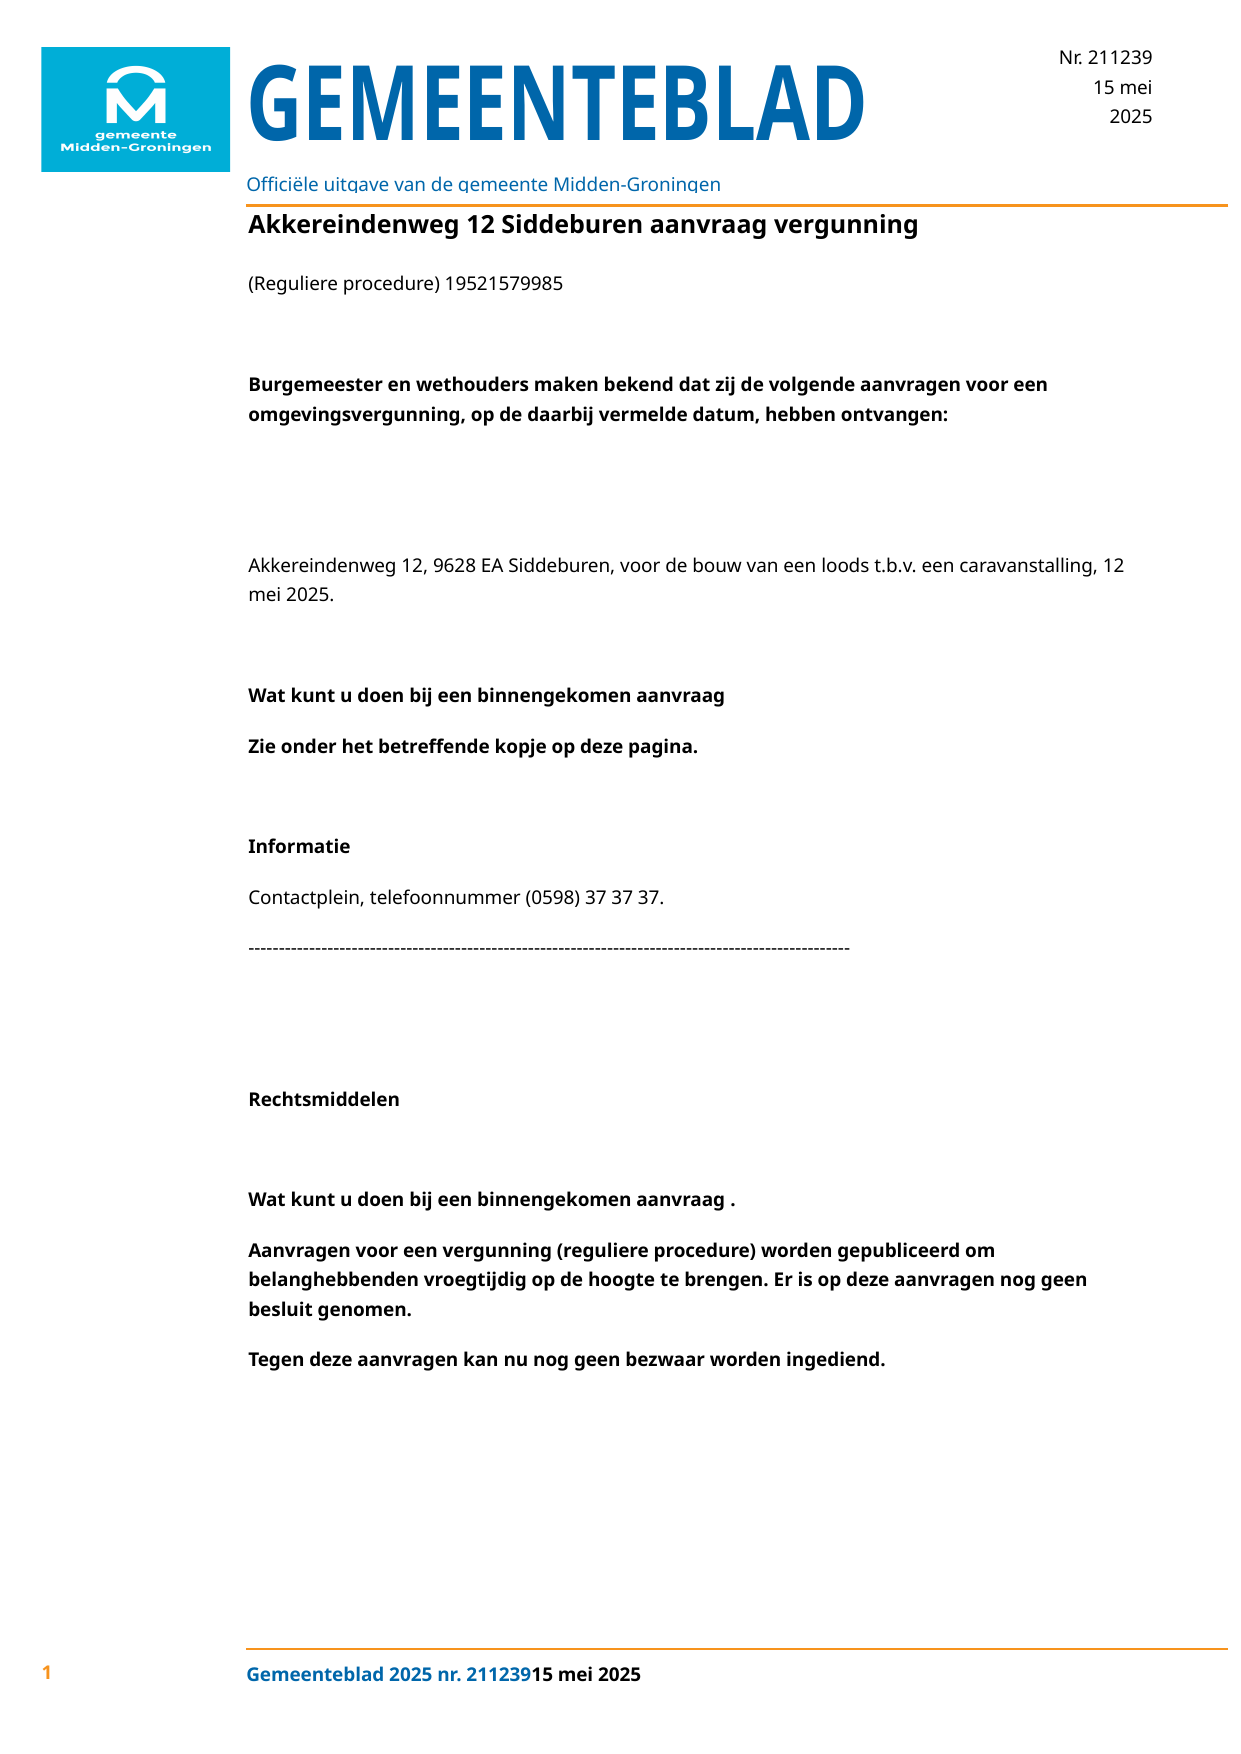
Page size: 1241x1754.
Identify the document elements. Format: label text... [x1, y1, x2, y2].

text Akkereindenweg 12 Siddeburen aanvraag vergunning [248, 207, 1152, 241]
picture [107, 89, 165, 122]
text Tegen deze aanvragen kan nu nog geen bezwaar worden ingediend. [248, 1347, 1152, 1372]
picture [108, 66, 164, 82]
text Akkereindenweg 12, 9628 EA Siddeburen, voor de bouw van een loods t.b.v. een caravanstalling, 12 mei 2025. [248, 552, 1152, 607]
picture [184, 146, 190, 153]
text Aanvragen voor een vergunning (reguliere procedure) worden gepubliceerd om belanghebbenden vroegtijdig op de hoogte te brengen. Er is op deze aanvragen nog geen besluit genomen. [248, 1237, 1152, 1322]
text Burgemeester en wethouders maken bekend dat zij de volgende aanvragen voor een omgevingsvergunning, op de daarbij vermelde datum, hebben ontvangen: [248, 371, 1152, 426]
text Informatie [248, 834, 1152, 859]
text Wat kunt u doen bij een binnengekomen aanvraag . [248, 1187, 1152, 1212]
text Contactplein, telefoonnummer (0598) 37 37 37. [248, 884, 1152, 910]
text --------------------------------------------------------------------------------------------------- [248, 934, 1152, 960]
text Rechtsmiddelen [248, 1086, 1152, 1111]
text Zie onder het betreffende kopje op deze pagina. [248, 733, 1152, 758]
text Wat kunt u doen bij een binnengekomen aanvraag [248, 682, 1152, 708]
text (Reguliere procedure) 19521579985 [248, 270, 1152, 296]
